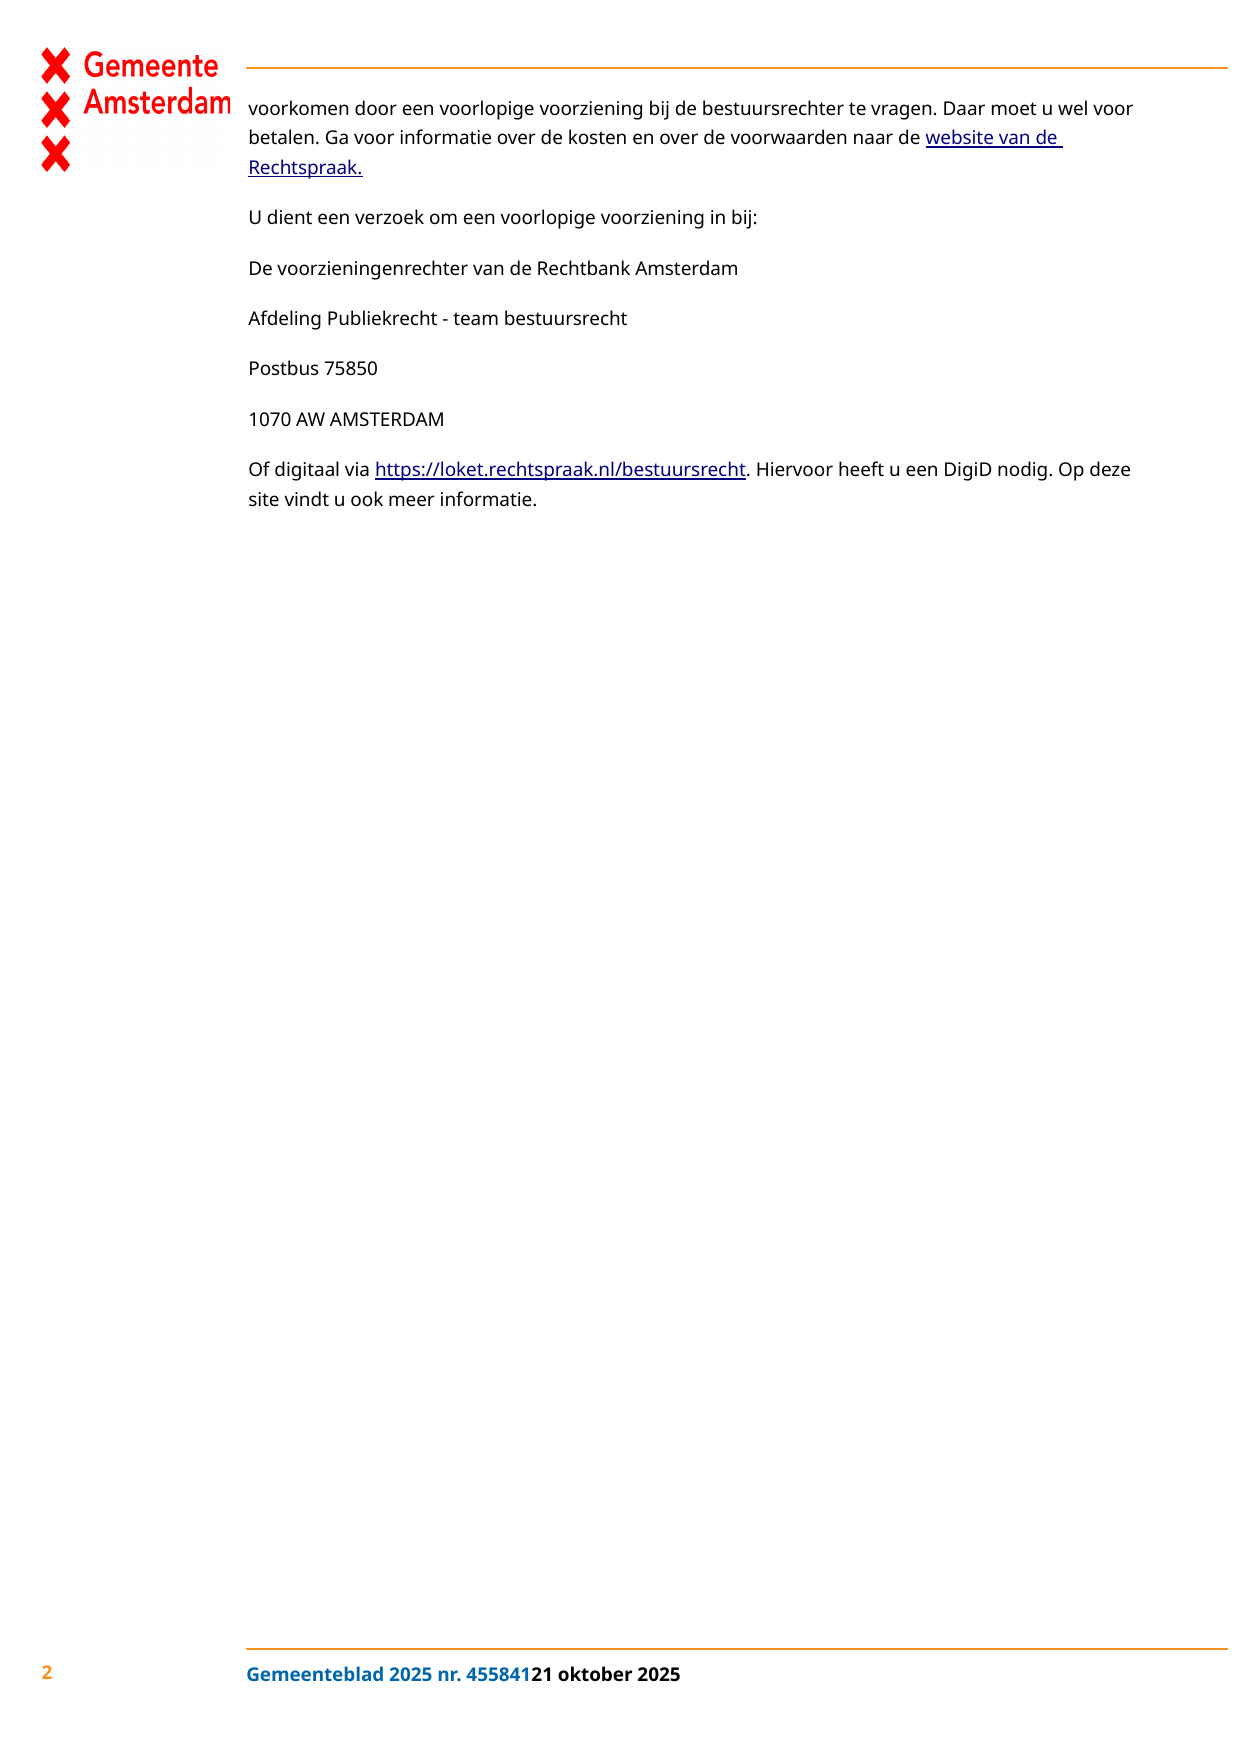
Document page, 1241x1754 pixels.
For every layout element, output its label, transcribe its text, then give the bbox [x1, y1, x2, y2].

text U dient een verzoek om een voorlopige voorziening in bij: [248, 204, 1152, 230]
text 1070 AW AMSTERDAM [248, 406, 1152, 432]
text voorkomen door een voorlopige voorziening bij de bestuursrechter te vragen. Daar moet u wel voor betalen. Ga voor informatie over de kosten en over de voorwaarden naar de website van de Rechtspraak. [248, 95, 1152, 180]
text Postbus 75850 [248, 356, 1152, 381]
text Of digitaal via https://loket.rechtspraak.nl/bestuursrecht. Hiervoor heeft u een DigiD nodig. Op deze site vindt u ook meer informatie. [248, 456, 1152, 512]
picture [41, 47, 231, 172]
text Afdeling Publiekrecht - team bestuursrecht [248, 305, 1152, 331]
text De voorzieningenrechter van de Rechtbank Amsterdam [248, 255, 1152, 281]
